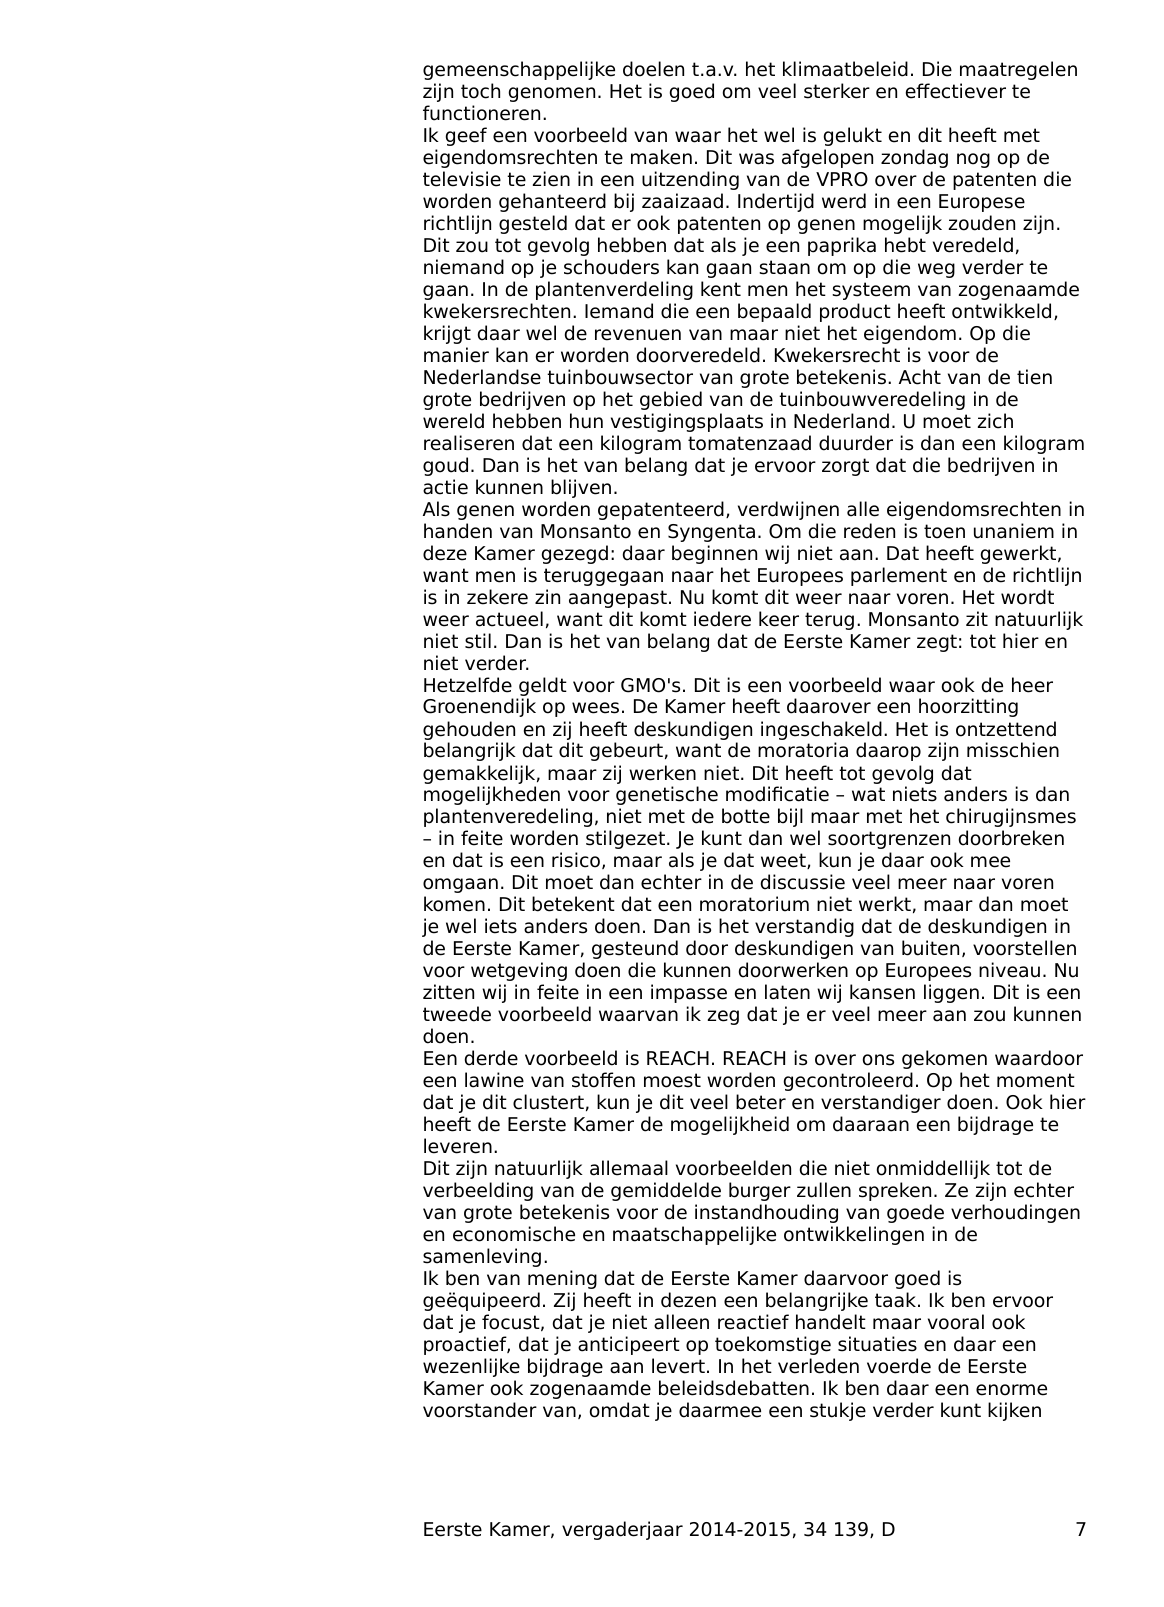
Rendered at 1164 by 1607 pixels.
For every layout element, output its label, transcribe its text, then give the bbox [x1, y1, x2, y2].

text Dit zijn natuurlijk allemaal voorbeelden die niet onmiddellijk tot de verbeelding van de gemiddelde burger zullen spreken. Ze zijn echter van grote betekenis voor de instandhouding van goede verhoudingen en economische en maatschappelijke ontwikkelingen in de samenleving. [422, 1158, 1087, 1268]
text Een derde voorbeeld is REACH. REACH is over ons gekomen waardoor een lawine van stoffen moest worden gecontroleerd. Op het moment dat je dit clustert, kun je dit veel beter en verstandiger doen. Ook hier heeft de Eerste Kamer de mogelijkheid om daaraan een bijdrage te leveren. [422, 1048, 1087, 1158]
text Ik ben van mening dat de Eerste Kamer daarvoor goed is geëquipeerd. Zij heeft in dezen een belangrijke taak. Ik ben ervoor dat je focust, dat je niet alleen reactief handelt maar vooral ook proactief, dat je anticipeert op toekomstige situaties en daar een wezenlijke bijdrage aan levert. In het verleden voerde de Eerste Kamer ook zogenaamde beleidsdebatten. Ik ben daar een enorme voorstander van, omdat je daarmee een stukje verder kunt kijken [422, 1268, 1087, 1422]
text Hetzelfde geldt voor GMO's. Dit is een voorbeeld waar ook de heer Groenendijk op wees. De Kamer heeft daarover een hoorzitting gehouden en zij heeft deskundigen ingeschakeld. Het is ontzettend belangrijk dat dit gebeurt, want de moratoria daarop zijn misschien gemakkelijk, maar zij werken niet. Dit heeft tot gevolg dat mogelijkheden voor genetische modificatie – wat niets anders is dan plantenveredeling, niet met de botte bijl maar met het chirugijnsmes – in feite worden stilgezet. Je kunt dan wel soortgrenzen doorbreken en dat is een risico, maar als je dat weet, kun je daar ook mee omgaan. Dit moet dan echter in de discussie veel meer naar voren komen. Dit betekent dat een moratorium niet werkt, maar dan moet je wel iets anders doen. Dan is het verstandig dat de deskundigen in de Eerste Kamer, gesteund door deskundigen van buiten, voorstellen voor wetgeving doen die kunnen doorwerken op Europees niveau. Nu zitten wij in feite in een impasse en laten wij kansen liggen. Dit is een tweede voorbeeld waarvan ik zeg dat je er veel meer aan zou kunnen doen. [422, 674, 1087, 1048]
text Als genen worden gepatenteerd, verdwijnen alle eigendomsrechten in handen van Monsanto en Syngenta. Om die reden is toen unaniem in deze Kamer gezegd: daar beginnen wij niet aan. Dat heeft gewerkt, want men is teruggegaan naar het Europees parlement en de richtlijn is in zekere zin aangepast. Nu komt dit weer naar voren. Het wordt weer actueel, want dit komt iedere keer terug. Monsanto zit natuurlijk niet stil. Dan is het van belang dat de Eerste Kamer zegt: tot hier en niet verder. [422, 499, 1087, 674]
text Ik geef een voorbeeld van waar het wel is gelukt en dit heeft met eigendomsrechten te maken. Dit was afgelopen zondag nog op de televisie te zien in een uitzending van de VPRO over de patenten die worden gehanteerd bij zaaizaad. Indertijd werd in een Europese richtlijn gesteld dat er ook patenten op genen mogelijk zouden zijn. Dit zou tot gevolg hebben dat als je een paprika hebt veredeld, niemand op je schouders kan gaan staan om op die weg verder te gaan. In de plantenverdeling kent men het systeem van zogenaamde kwekersrechten. Iemand die een bepaald product heeft ontwikkeld, krijgt daar wel de revenuen van maar niet het eigendom. Op die manier kan er worden doorveredeld. Kwekersrecht is voor de Nederlandse tuinbouwsector van grote betekenis. Acht van de tien grote bedrijven op het gebied van de tuinbouwveredeling in de wereld hebben hun vestigingsplaats in Nederland. U moet zich realiseren dat een kilogram tomatenzaad duurder is dan een kilogram goud. Dan is het van belang dat je ervoor zorgt dat die bedrijven in actie kunnen blijven. [422, 125, 1087, 499]
text gemeenschappelijke doelen t.a.v. het klimaatbeleid. Die maatregelen zijn toch genomen. Het is goed om veel sterker en effectiever te functioneren. [422, 59, 1087, 125]
